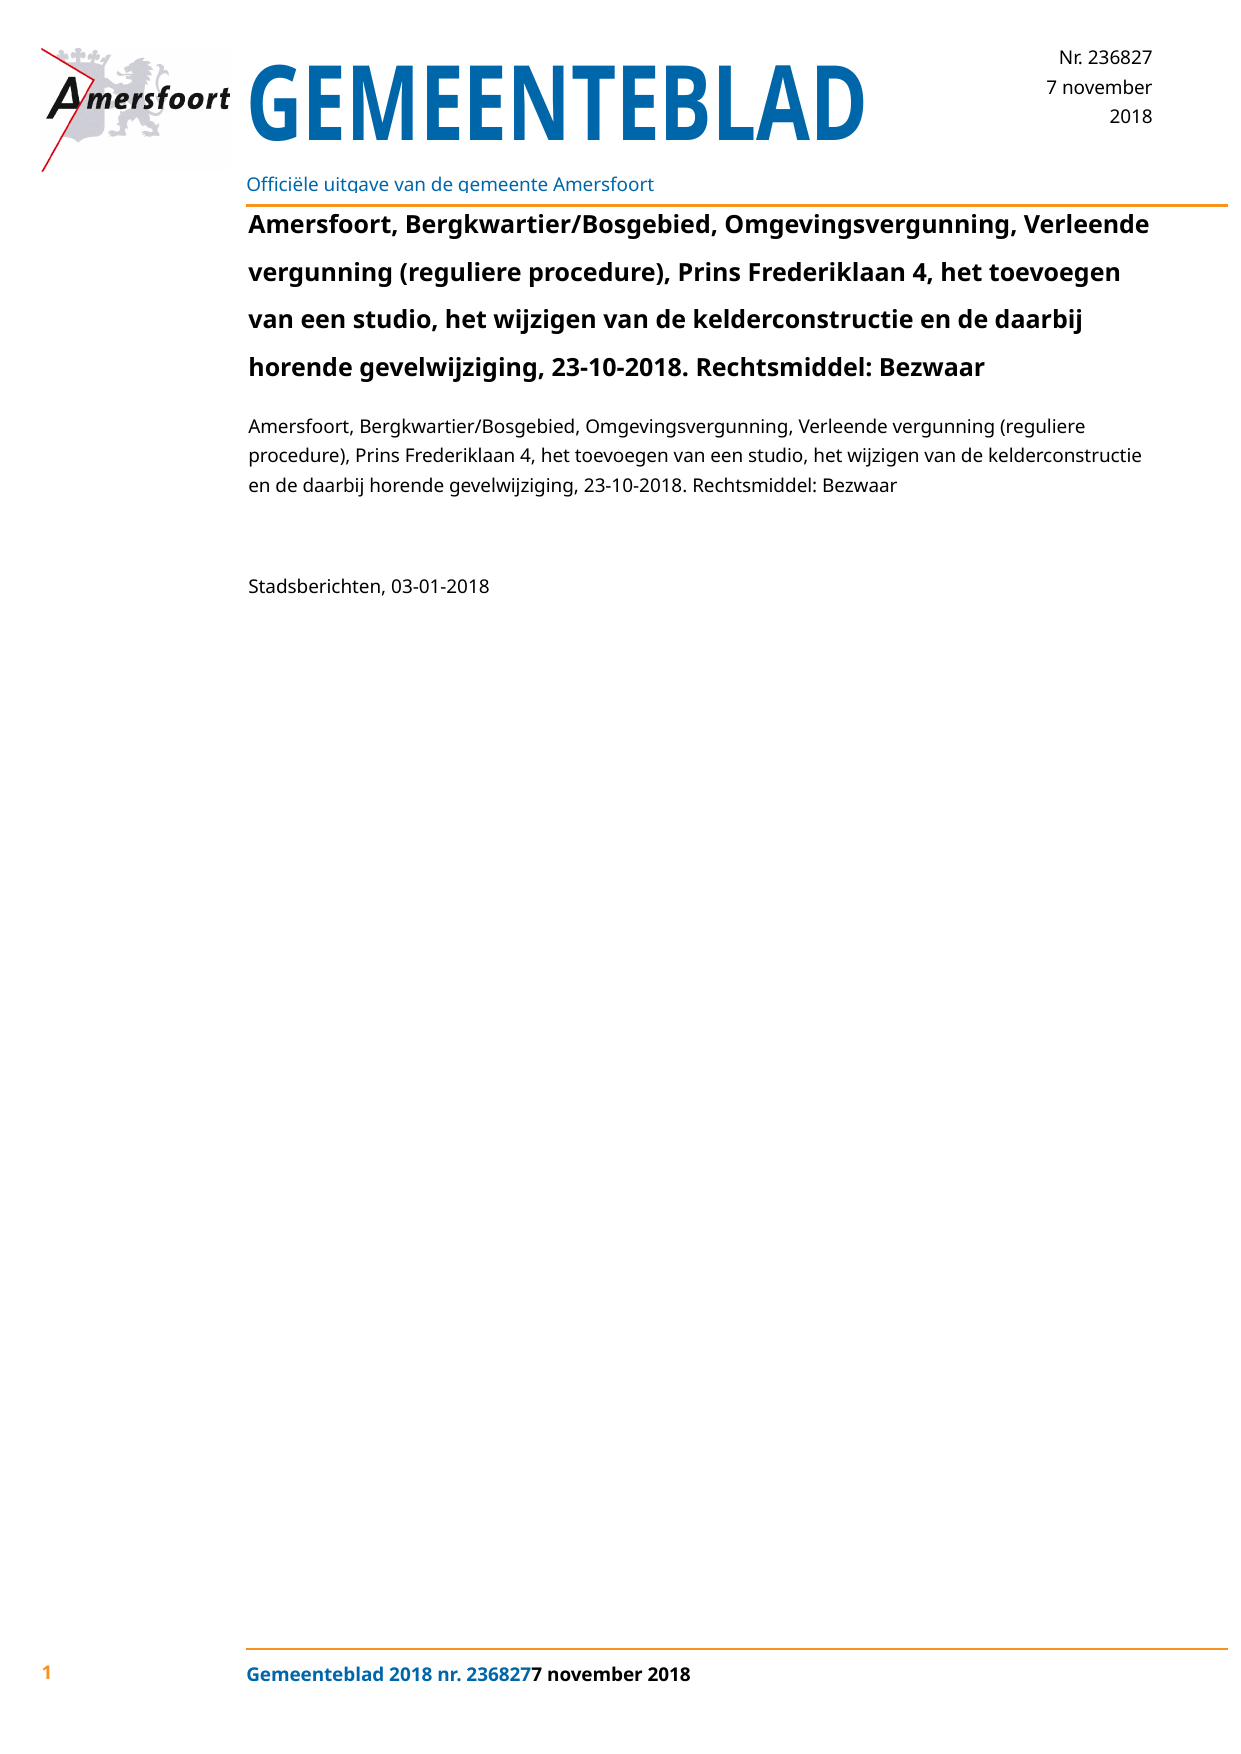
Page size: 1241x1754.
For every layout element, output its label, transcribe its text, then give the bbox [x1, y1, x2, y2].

picture [41, 47, 231, 172]
text Stadsberichten, 03-01-2018 [248, 573, 1152, 599]
text Amersfoort, Bergkwartier/Bosgebied, Omgevingsvergunning, Verleende vergunning (reguliere procedure), Prins Frederiklaan 4, het toevoegen van een studio, het wijzigen van de kelderconstructie en de daarbij horende gevelwijziging, 23-10-2018. Rechtsmiddel: Bezwaar [248, 413, 1152, 498]
text Amersfoort, Bergkwartier/Bosgebied, Omgevingsvergunning, Verleende vergunning (reguliere procedure), Prins Frederiklaan 4, het toevoegen van een studio, het wijzigen van de kelderconstructie en de daarbij horende gevelwijziging, 23-10-2018. Rechtsmiddel: Bezwaar [248, 207, 1152, 384]
